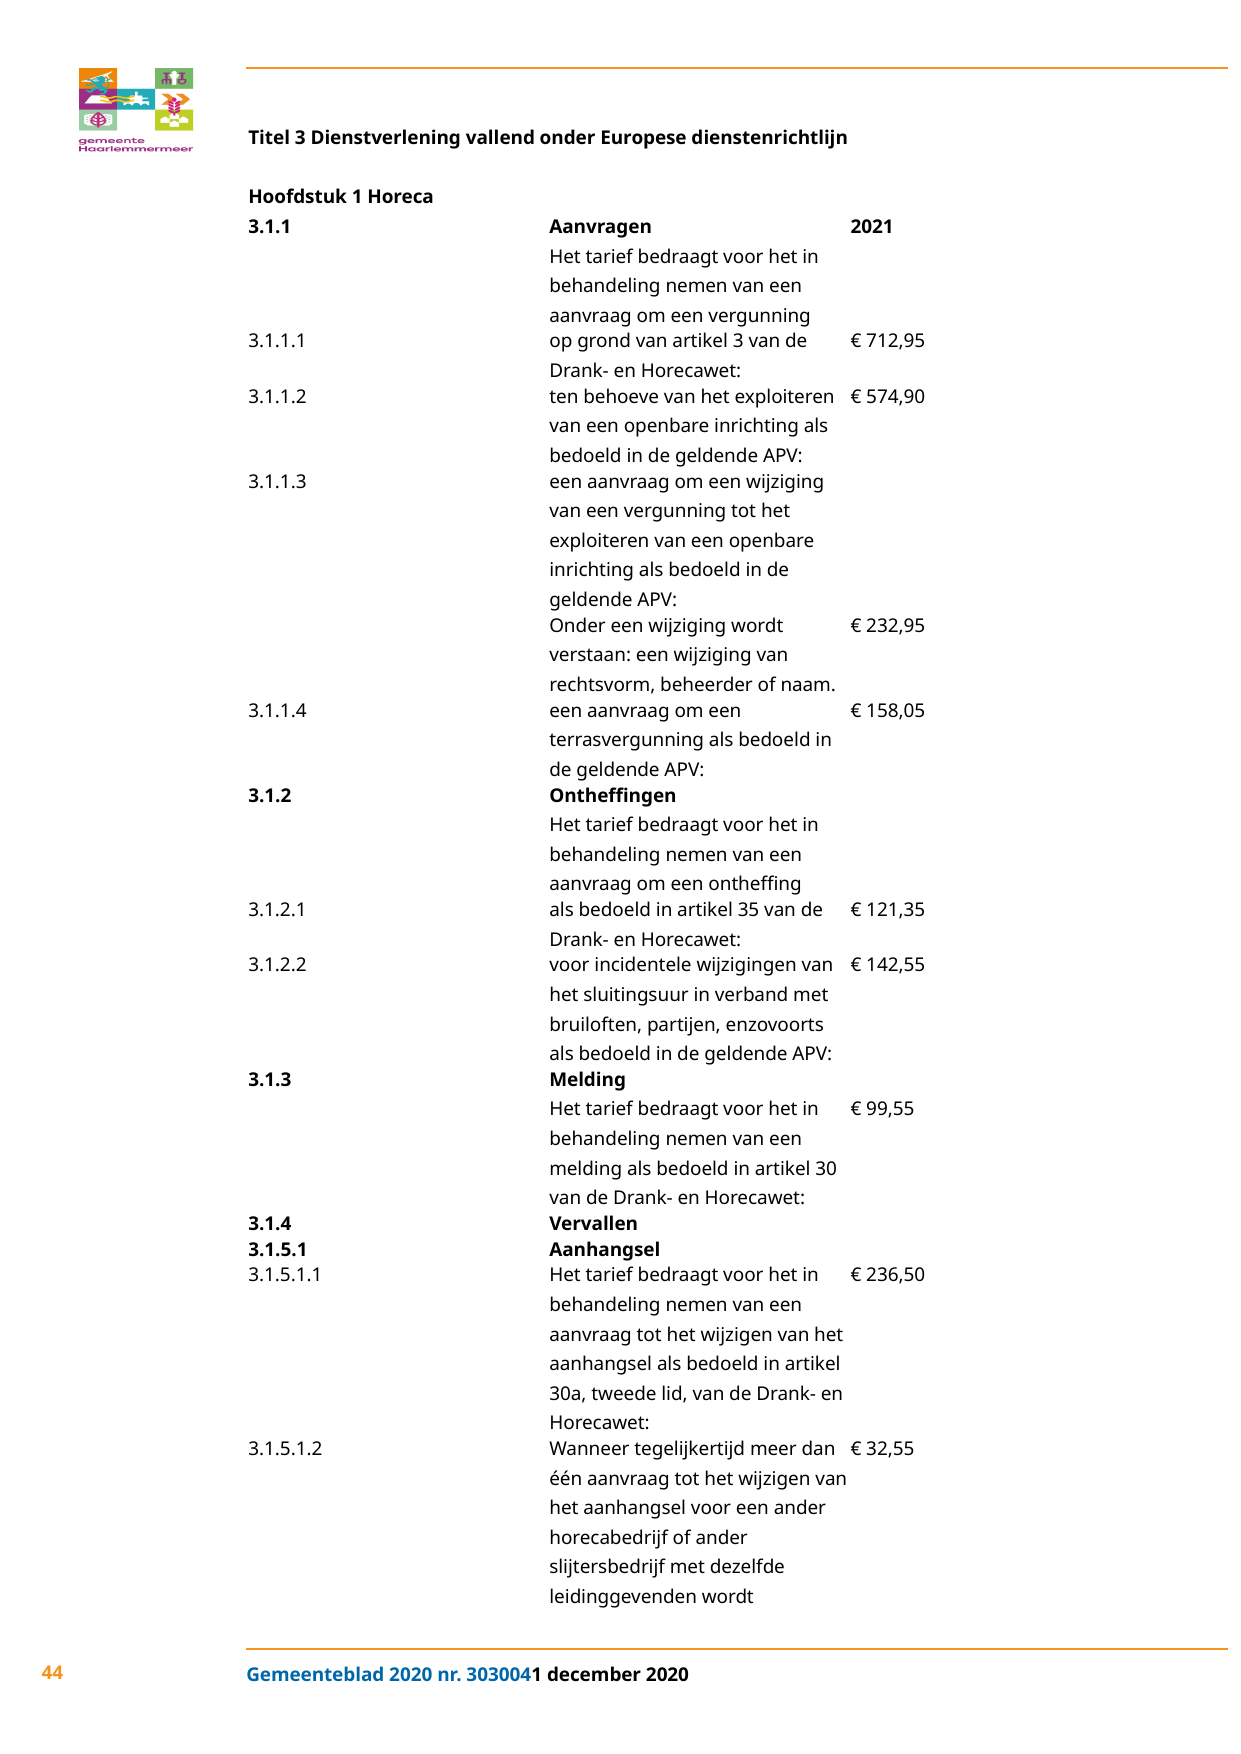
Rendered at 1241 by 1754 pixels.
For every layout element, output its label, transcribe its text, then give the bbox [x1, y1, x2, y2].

text Hoofdstuk 1 Horeca [248, 183, 1152, 209]
table_cell € 574,90 [850, 383, 1152, 468]
table_cell € 158,05 [850, 697, 1152, 782]
table_cell 3.1.1.1 [248, 328, 549, 383]
table_cell Aanhangsel [549, 1236, 850, 1262]
table_cell € 121,35 [850, 896, 1152, 952]
table_cell [850, 1210, 1152, 1236]
table_cell 3.1.2.1 [248, 896, 549, 952]
table_cell op grond van artikel 3 van de Drank- en Horecawet: [549, 328, 850, 383]
table_cell 3.1.1.4 [248, 697, 549, 782]
table_cell [850, 239, 1152, 328]
table_cell € 236,50 [850, 1262, 1152, 1435]
table_cell 3.1.5.1 [248, 1236, 549, 1262]
table_cell Ontheffingen Het tarief bedraagt voor het in behandeling nemen van een aanvraag om een ontheffing [549, 782, 850, 896]
table_cell 3.1.2.2 [248, 952, 549, 1066]
table_cell Onder een wijziging wordt verstaan: een wijziging van rechtsvorm, beheerder of naam. [549, 612, 850, 697]
table_header 2021 [850, 213, 1152, 239]
table_cell Het tarief bedraagt voor het in behandeling nemen van een aanvraag tot het wijzigen van het aanhangsel als bedoeld in artikel 30a, tweede lid, van de Drank- en Horecawet: [549, 1262, 850, 1435]
table_cell voor incidentele wijzigingen van het sluitingsuur in verband met bruiloften, partijen, enzovoorts als bedoeld in de geldende APV: [549, 952, 850, 1066]
table_cell € 99,55 [850, 1066, 1152, 1210]
table_cell [850, 468, 1152, 612]
table_cell 3.1.5.1.1 [248, 1262, 549, 1435]
table_cell Vervallen [549, 1210, 850, 1236]
table_cell 3.1.3 [248, 1066, 549, 1210]
picture [41, 47, 231, 172]
table_cell 3.1.4 [248, 1210, 549, 1236]
table_cell een aanvraag om een terrasvergunning als bedoeld in de geldende APV: [549, 697, 850, 782]
table_cell 3.1.2 [248, 782, 549, 896]
table_cell [850, 782, 1152, 896]
table_cell € 712,95 [850, 328, 1152, 383]
table_header Aanvragen Het tarief bedraagt voor het in behandeling nemen van een aanvraag om een vergunning [549, 213, 850, 328]
table_cell ten behoeve van het exploiteren van een openbare inrichting als bedoeld in de geldende APV: [549, 383, 850, 468]
table_cell [850, 1236, 1152, 1262]
table_cell een aanvraag om een wijziging van een vergunning tot het exploiteren van een openbare inrichting als bedoeld in de geldende APV: [549, 468, 850, 612]
table_cell € 232,95 [850, 612, 1152, 697]
table_cell als bedoeld in artikel 35 van de Drank- en Horecawet: [549, 896, 850, 952]
table_cell 3.1.1.3 [248, 468, 549, 697]
text Titel 3 Dienstverlening vallend onder Europese dienstenrichtlijn [248, 124, 1152, 150]
table_header 3.1.1 [248, 213, 549, 328]
table_cell € 142,55 [850, 952, 1152, 1066]
table_cell 3.1.5.1.2 [248, 1435, 549, 1609]
table_cell € 32,55 [850, 1435, 1152, 1609]
table_cell Wanneer tegelijkertijd meer dan één aanvraag tot het wijzigen van het aanhangsel voor een ander horecabedrijf of ander slijtersbedrijf met dezelfde leidinggevenden wordt [549, 1435, 850, 1609]
table_cell 3.1.1.2 [248, 383, 549, 468]
table_cell Melding Het tarief bedraagt voor het in behandeling nemen van een melding als bedoeld in artikel 30 van de Drank- en Horecawet: [549, 1066, 850, 1210]
